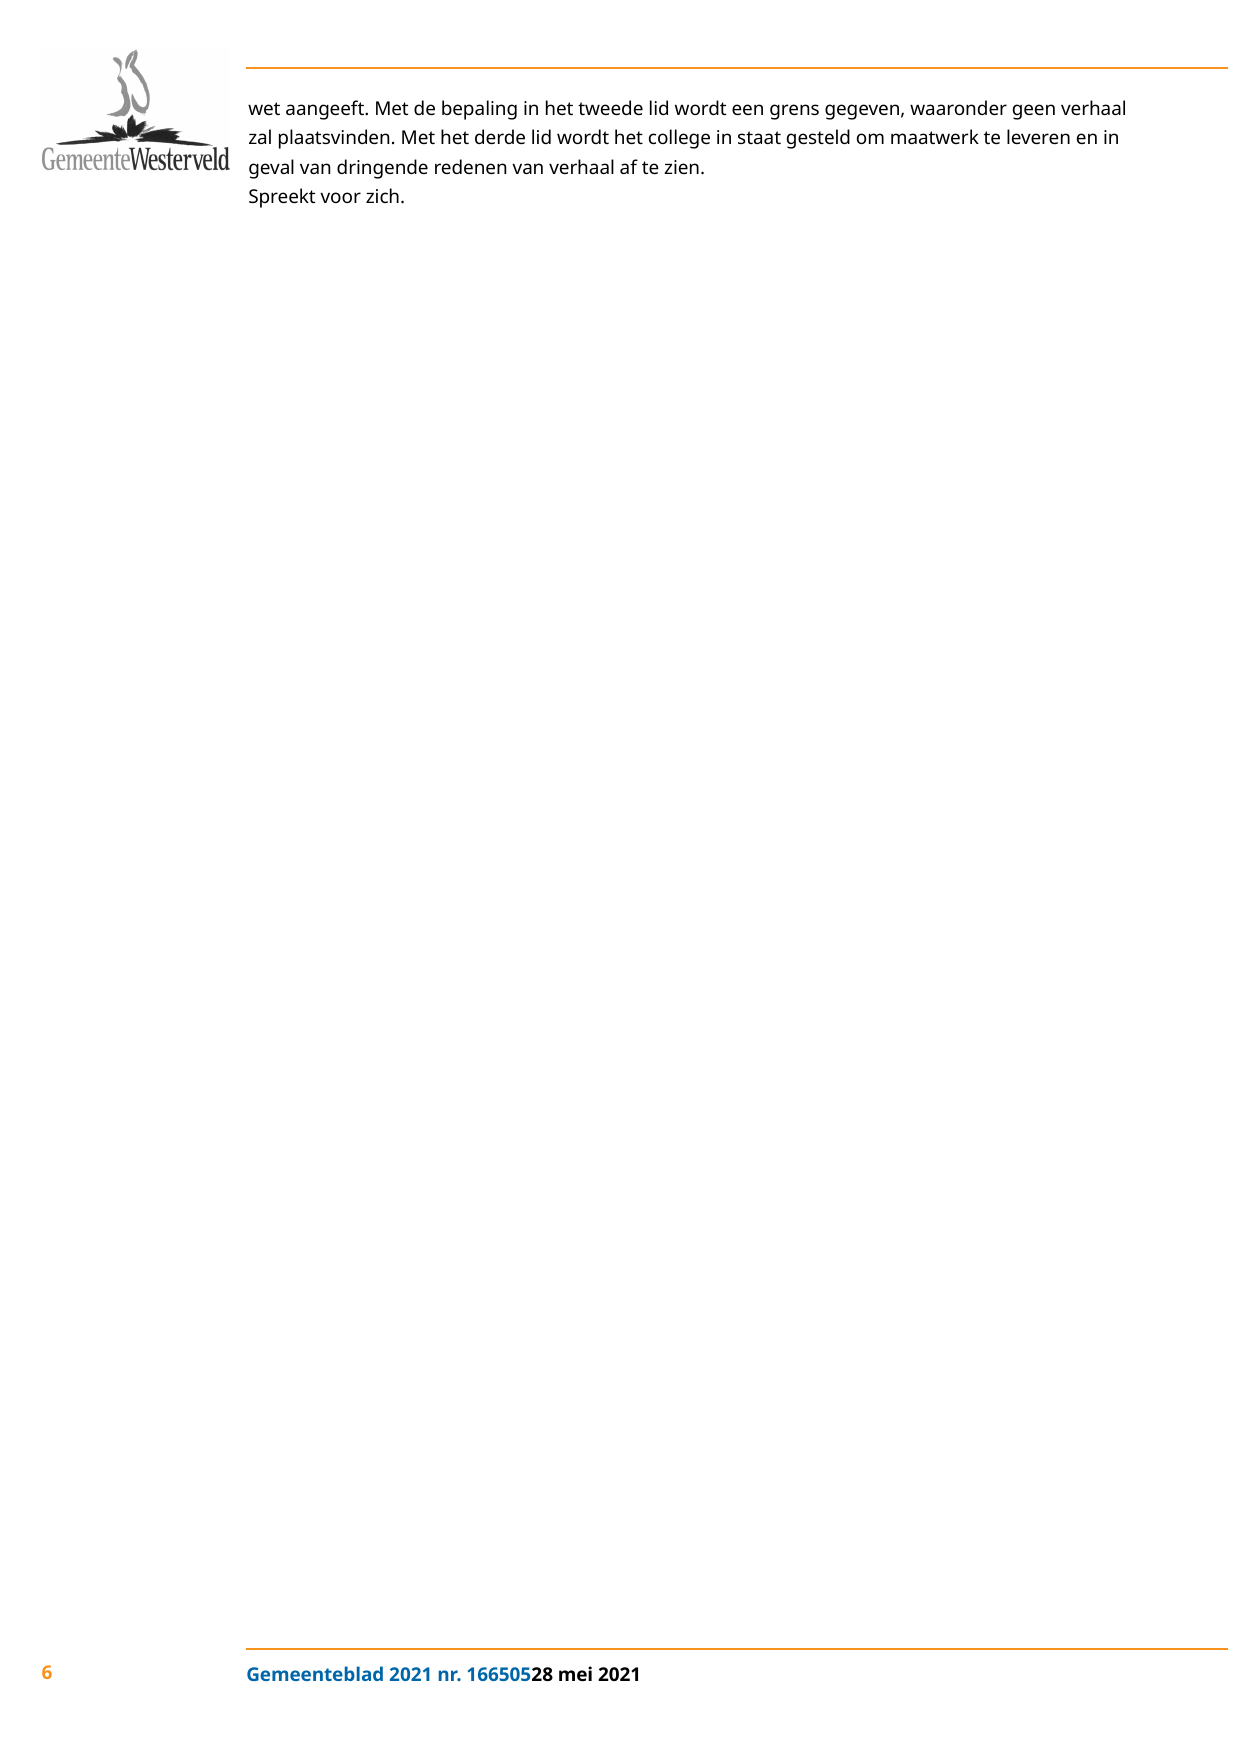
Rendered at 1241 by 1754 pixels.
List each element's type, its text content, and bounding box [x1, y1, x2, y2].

picture [41, 47, 231, 172]
text wet aangeeft. Met de bepaling in het tweede lid wordt een grens gegeven, waaronder geen verhaal zal plaatsvinden. Met het derde lid wordt het college in staat gesteld om maatwerk te leveren en in geval van dringende redenen van verhaal af te zien. [248, 95, 1152, 180]
text Spreekt voor zich. [248, 183, 1152, 209]
